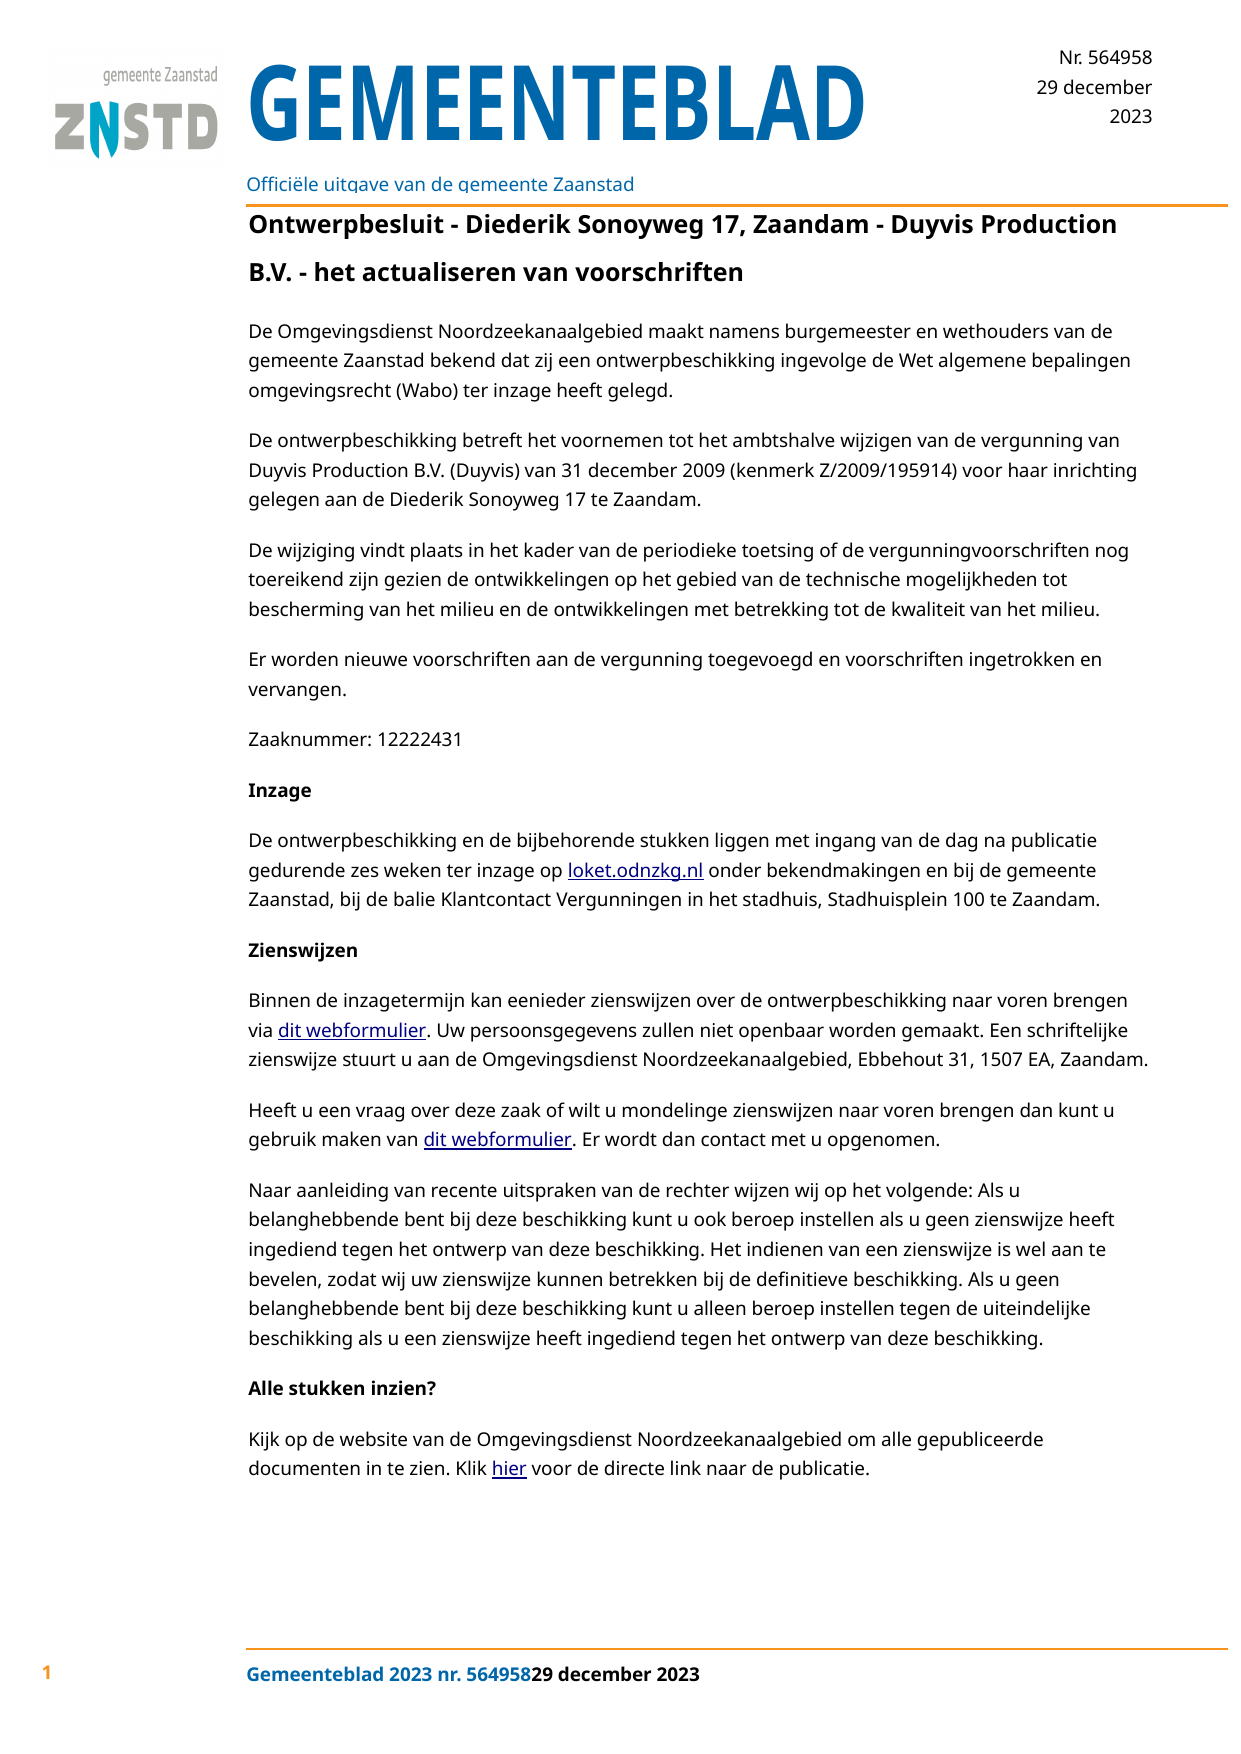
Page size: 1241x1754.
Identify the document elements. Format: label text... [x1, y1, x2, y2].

text Er worden nieuwe voorschriften aan de vergunning toegevoegd en voorschriften ingetrokken en vervangen. [248, 647, 1152, 702]
text Zienswijzen [248, 937, 1152, 963]
text De ontwerpbeschikking betreft het voornemen tot het ambtshalve wijzigen van de vergunning van Duyvis Production B.V. (Duyvis) van 31 december 2009 (kenmerk Z/2009/195914) voor haar inrichting gelegen aan de Diederik Sonoyweg 17 te Zaandam. [248, 427, 1152, 512]
text De Omgevingsdienst Noordzeekanaalgebied maakt namens burgemeester en wethouders van de gemeente Zaanstad bekend dat zij een ontwerpbeschikking ingevolge de Wet algemene bepalingen omgevingsrecht (Wabo) ter inzage heeft gelegd. [248, 318, 1152, 403]
picture [41, 47, 231, 172]
text Zaaknummer: 12222431 [248, 727, 1152, 752]
text Alle stukken inzien? [248, 1375, 1152, 1401]
text Ontwerpbesluit - Diederik Sonoyweg 17, Zaandam - Duyvis Production B.V. - het actualiseren van voorschriften [248, 207, 1152, 288]
text Kijk op de website van de Omgevingsdienst Noordzeekanaalgebied om alle gepubliceerde documenten in te zien. Klik hier voor de directe link naar de publicatie. [248, 1426, 1152, 1481]
text Binnen de inzagetermijn kan eenieder zienswijzen over de ontwerpbeschikking naar voren brengen via dit webformulier. Uw persoonsgegevens zullen niet openbaar worden gemaakt. Een schriftelijke zienswijze stuurt u aan de Omgevingsdienst Noordzeekanaalgebied, Ebbehout 31, 1507 EA, Zaandam. [248, 987, 1152, 1072]
text Inzage [248, 777, 1152, 803]
text De wijziging vindt plaats in het kader van de periodieke toetsing of de vergunningvoorschriften nog toereikend zijn gezien de ontwikkelingen op het gebied van de technische mogelijkheden tot bescherming van het milieu en de ontwikkelingen met betrekking tot de kwaliteit van het milieu. [248, 537, 1152, 622]
text De ontwerpbeschikking en de bijbehorende stukken liggen met ingang van de dag na publicatie gedurende zes weken ter inzage op loket.odnzkg.nl onder bekendmakingen en bij de gemeente Zaanstad, bij de balie Klantcontact Vergunningen in het stadhuis, Stadhuisplein 100 te Zaandam. [248, 827, 1152, 912]
text Heeft u een vraag over deze zaak of wilt u mondelinge zienswijzen naar voren brengen dan kunt u gebruik maken van dit webformulier. Er wordt dan contact met u opgenomen. [248, 1097, 1152, 1152]
text Naar aanleiding van recente uitspraken van de rechter wijzen wij op het volgende: Als u belanghebbende bent bij deze beschikking kunt u ook beroep instellen als u geen zienswijze heeft ingediend tegen het ontwerp van deze beschikking. Het indienen van een zienswijze is wel aan te bevelen, zodat wij uw zienswijze kunnen betrekken bij de definitieve beschikking. Als u geen belanghebbende bent bij deze beschikking kunt u alleen beroep instellen tegen de uiteindelijke beschikking als u een zienswijze heeft ingediend tegen het ontwerp van deze beschikking. [248, 1177, 1152, 1351]
